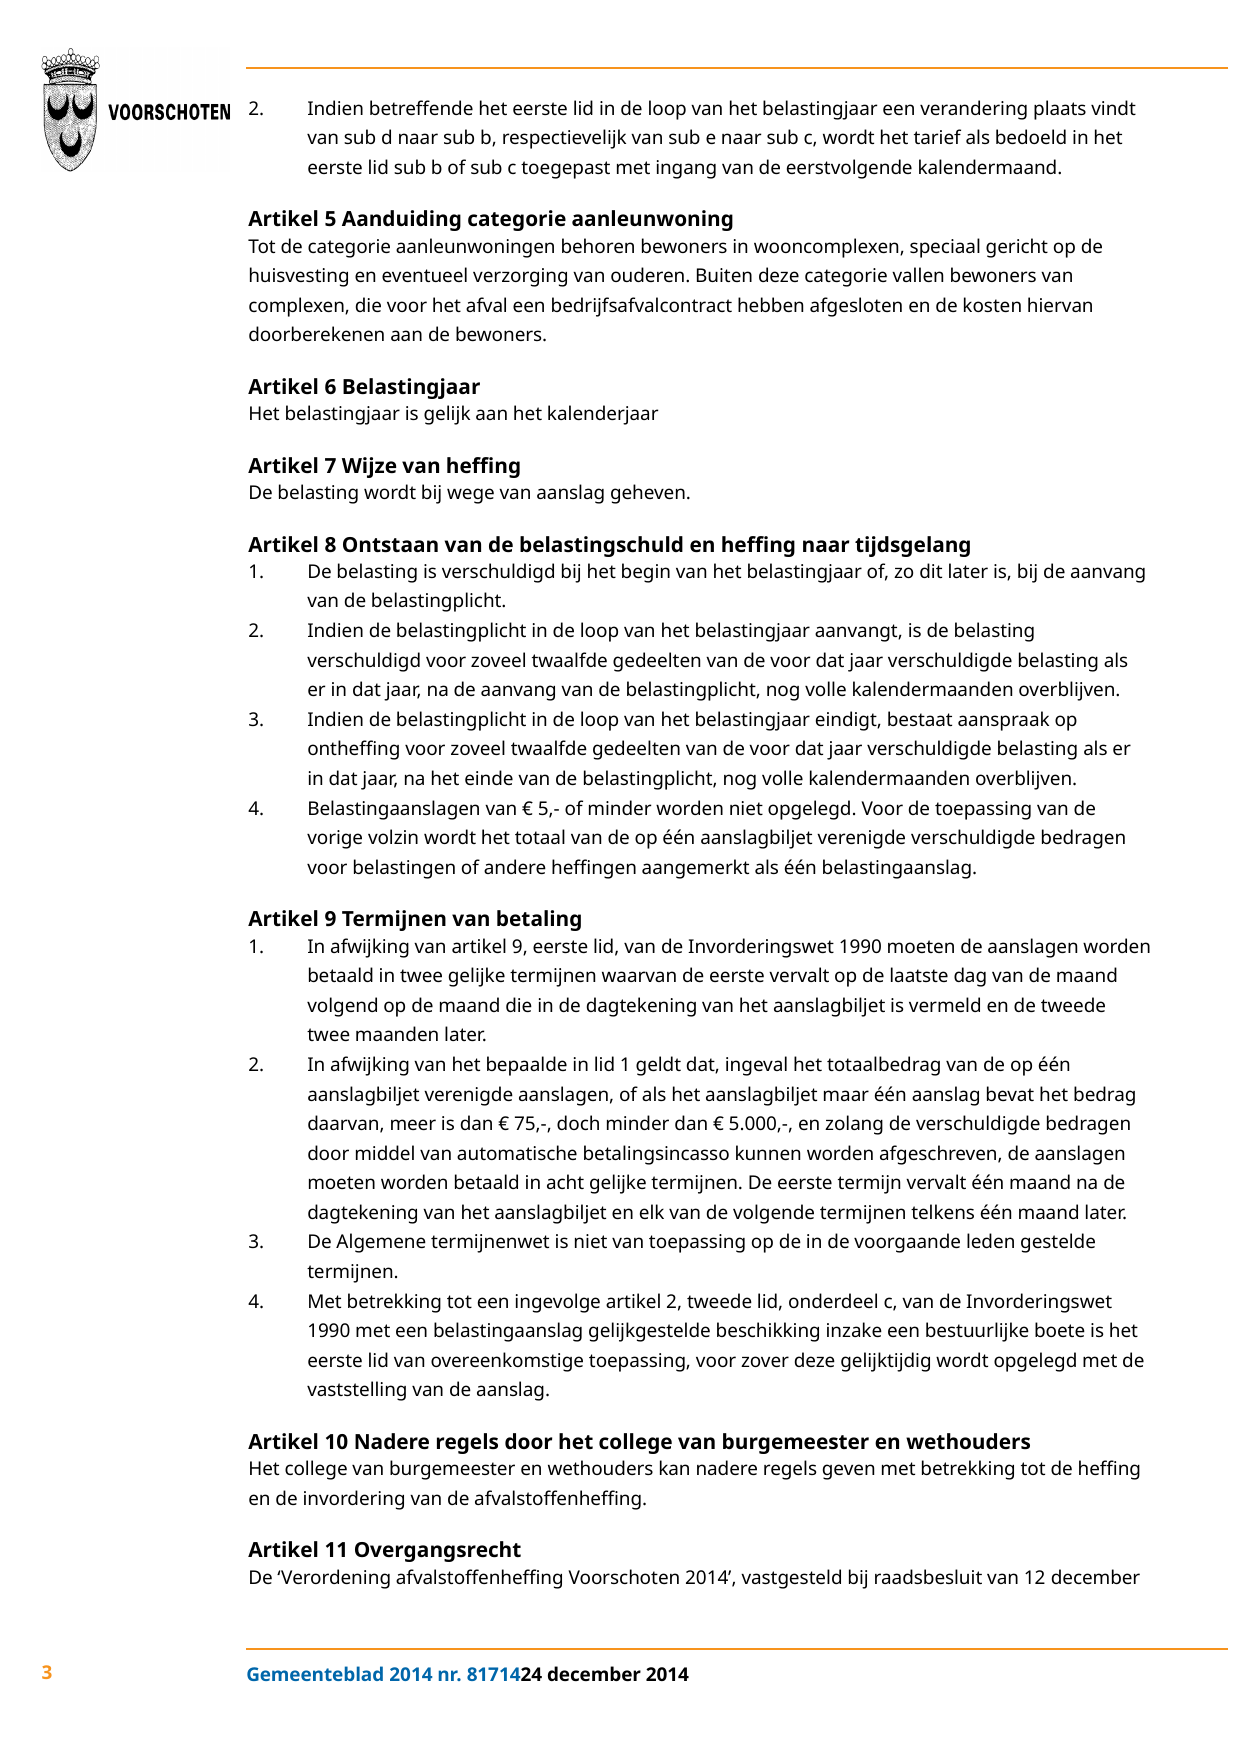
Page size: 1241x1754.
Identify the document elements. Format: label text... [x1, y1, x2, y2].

list Indien de belastingplicht in de loop van het belastingjaar aanvangt, is de belasting verschuldigd voor zoveel twaalfde gedeelten van de voor dat jaar verschuldigde belasting als er in dat jaar, na de aanvang van de belastingplicht, nog volle kalendermaanden overblijven. [248, 617, 1152, 702]
list De belasting is verschuldigd bij het begin van het belastingjaar of, zo dit later is, bij de aanvang van de belastingplicht. [248, 558, 1152, 613]
list In afwijking van artikel 9, eerste lid, van de Invorderingswet 1990 moeten de aanslagen worden betaald in twee gelijke termijnen waarvan de eerste vervalt op de laatste dag van de maand volgend op de maand die in de dagtekening van het aanslagbiljet is vermeld en de tweede twee maanden later. [248, 933, 1152, 1047]
text Artikel 6 Belastingjaar [248, 372, 1152, 400]
list Indien de belastingplicht in de loop van het belastingjaar eindigt, bestaat aanspraak op ontheffing voor zoveel twaalfde gedeelten van de voor dat jaar verschuldigde belasting als er in dat jaar, na het einde van de belastingplicht, nog volle kalendermaanden overblijven. [248, 706, 1152, 791]
picture [41, 47, 231, 172]
text Het belastingjaar is gelijk aan het kalenderjaar [248, 400, 1152, 426]
text Het college van burgemeester en wethouders kan nadere regels geven met betrekking tot de heffing en de invordering van de afvalstoffenheffing. [248, 1455, 1152, 1511]
text Artikel 9 Termijnen van betaling [248, 904, 1152, 933]
list Belastingaanslagen van € 5,- of minder worden niet opgelegd. Voor de toepassing van de vorige volzin wordt het totaal van de op één aanslagbiljet verenigde verschuldigde bedragen voor belastingen of andere heffingen aangemerkt als één belastingaanslag. [248, 795, 1152, 880]
list In afwijking van het bepaalde in lid 1 geldt dat, ingeval het totaalbedrag van de op één aanslagbiljet verenigde aanslagen, of als het aanslagbiljet maar één aanslag bevat het bedrag daarvan, meer is dan € 75,-, doch minder dan € 5.000,-, en zolang de verschuldigde bedragen door middel van automatische betalingsincasso kunnen worden afgeschreven, de aanslagen moeten worden betaald in acht gelijke termijnen. De eerste termijn vervalt één maand na de dagtekening van het aanslagbiljet en elk van de volgende termijnen telkens één maand later. [248, 1051, 1152, 1225]
text Artikel 11 Overgangsrecht [248, 1535, 1152, 1564]
text De belasting wordt bij wege van aanslag geheven. [248, 479, 1152, 505]
list De Algemene termijnenwet is niet van toepassing op de in de voorgaande leden gestelde termijnen. [248, 1229, 1152, 1284]
text De ‘Verordening afvalstoffenheffing Voorschoten 2014’, vastgesteld bij raadsbesluit van 12 december [248, 1564, 1152, 1589]
text Artikel 7 Wijze van heffing [248, 451, 1152, 479]
text Artikel 10 Nadere regels door het college van burgemeester en wethouders [248, 1427, 1152, 1455]
text Tot de categorie aanleunwoningen behoren bewoners in wooncomplexen, speciaal gericht op de huisvesting en eventueel verzorging van ouderen. Buiten deze categorie vallen bewoners van complexen, die voor het afval een bedrijfsafvalcontract hebben afgesloten en de kosten hiervan doorberekenen aan de bewoners. [248, 233, 1152, 347]
list Met betrekking tot een ingevolge artikel 2, tweede lid, onderdeel c, van de Invorderingswet 1990 met een belastingaanslag gelijkgestelde beschikking inzake een bestuurlijke boete is het eerste lid van overeenkomstige toepassing, voor zover deze gelijktijdig wordt opgelegd met de vaststelling van de aanslag. [248, 1288, 1152, 1402]
text Artikel 8 Ontstaan van de belastingschuld en heffing naar tijdsgelang [248, 530, 1152, 558]
list Indien betreffende het eerste lid in de loop van het belastingjaar een verandering plaats vindt van sub d naar sub b, respectievelijk van sub e naar sub c, wordt het tarief als bedoeld in het eerste lid sub b of sub c toegepast met ingang van de eerstvolgende kalendermaand. [248, 95, 1152, 180]
text Artikel 5 Aanduiding categorie aanleunwoning [248, 204, 1152, 233]
